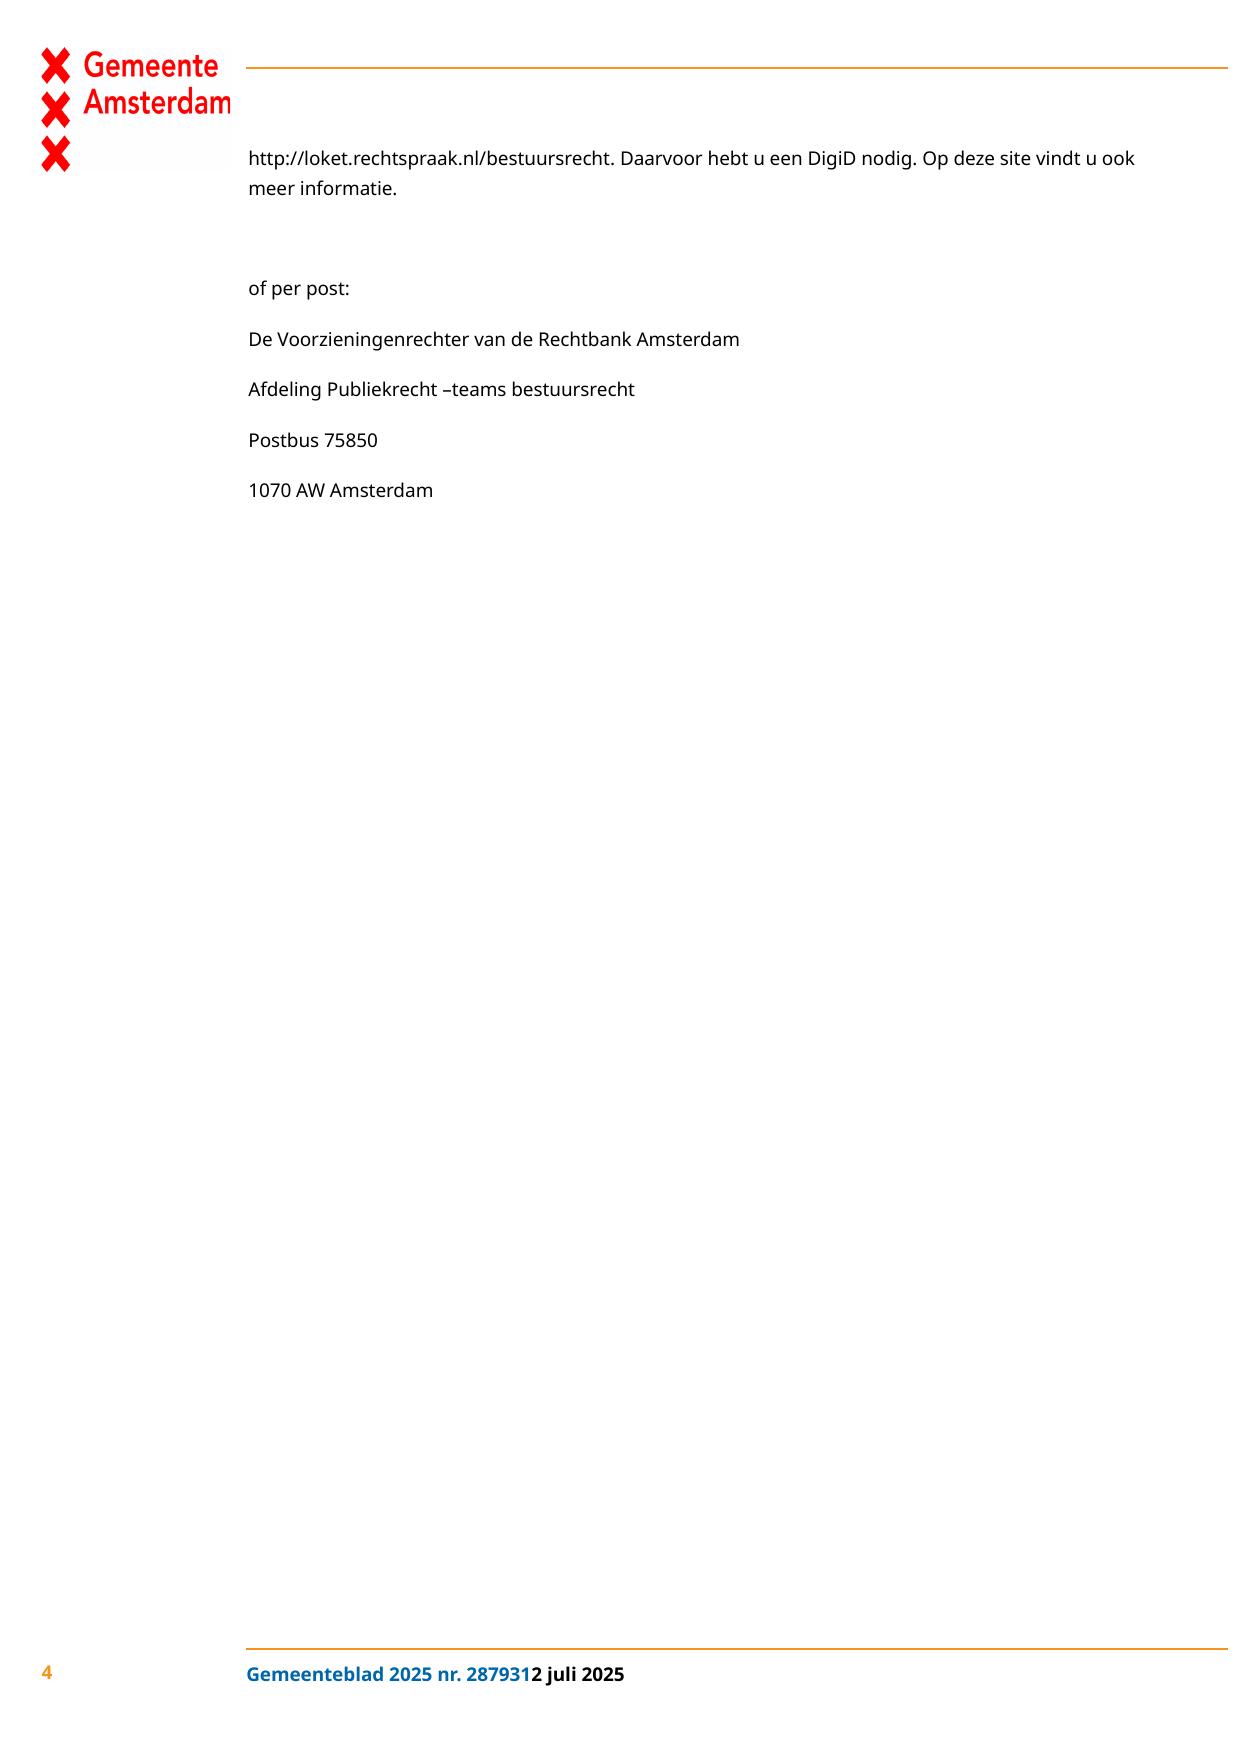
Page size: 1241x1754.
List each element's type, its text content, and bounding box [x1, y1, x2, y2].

text Afdeling Publiekrecht –teams bestuursrecht [248, 376, 1152, 402]
picture [41, 47, 231, 172]
text http://loket.rechtspraak.nl/bestuursrecht. Daarvoor hebt u een DigiD nodig. Op deze site vindt u ook meer informatie. [248, 145, 1152, 201]
text 1070 AW Amsterdam [248, 477, 1152, 503]
text of per post: [248, 276, 1152, 301]
text De Voorzieningenrechter van de Rechtbank Amsterdam [248, 326, 1152, 352]
text Postbus 75850 [248, 427, 1152, 453]
